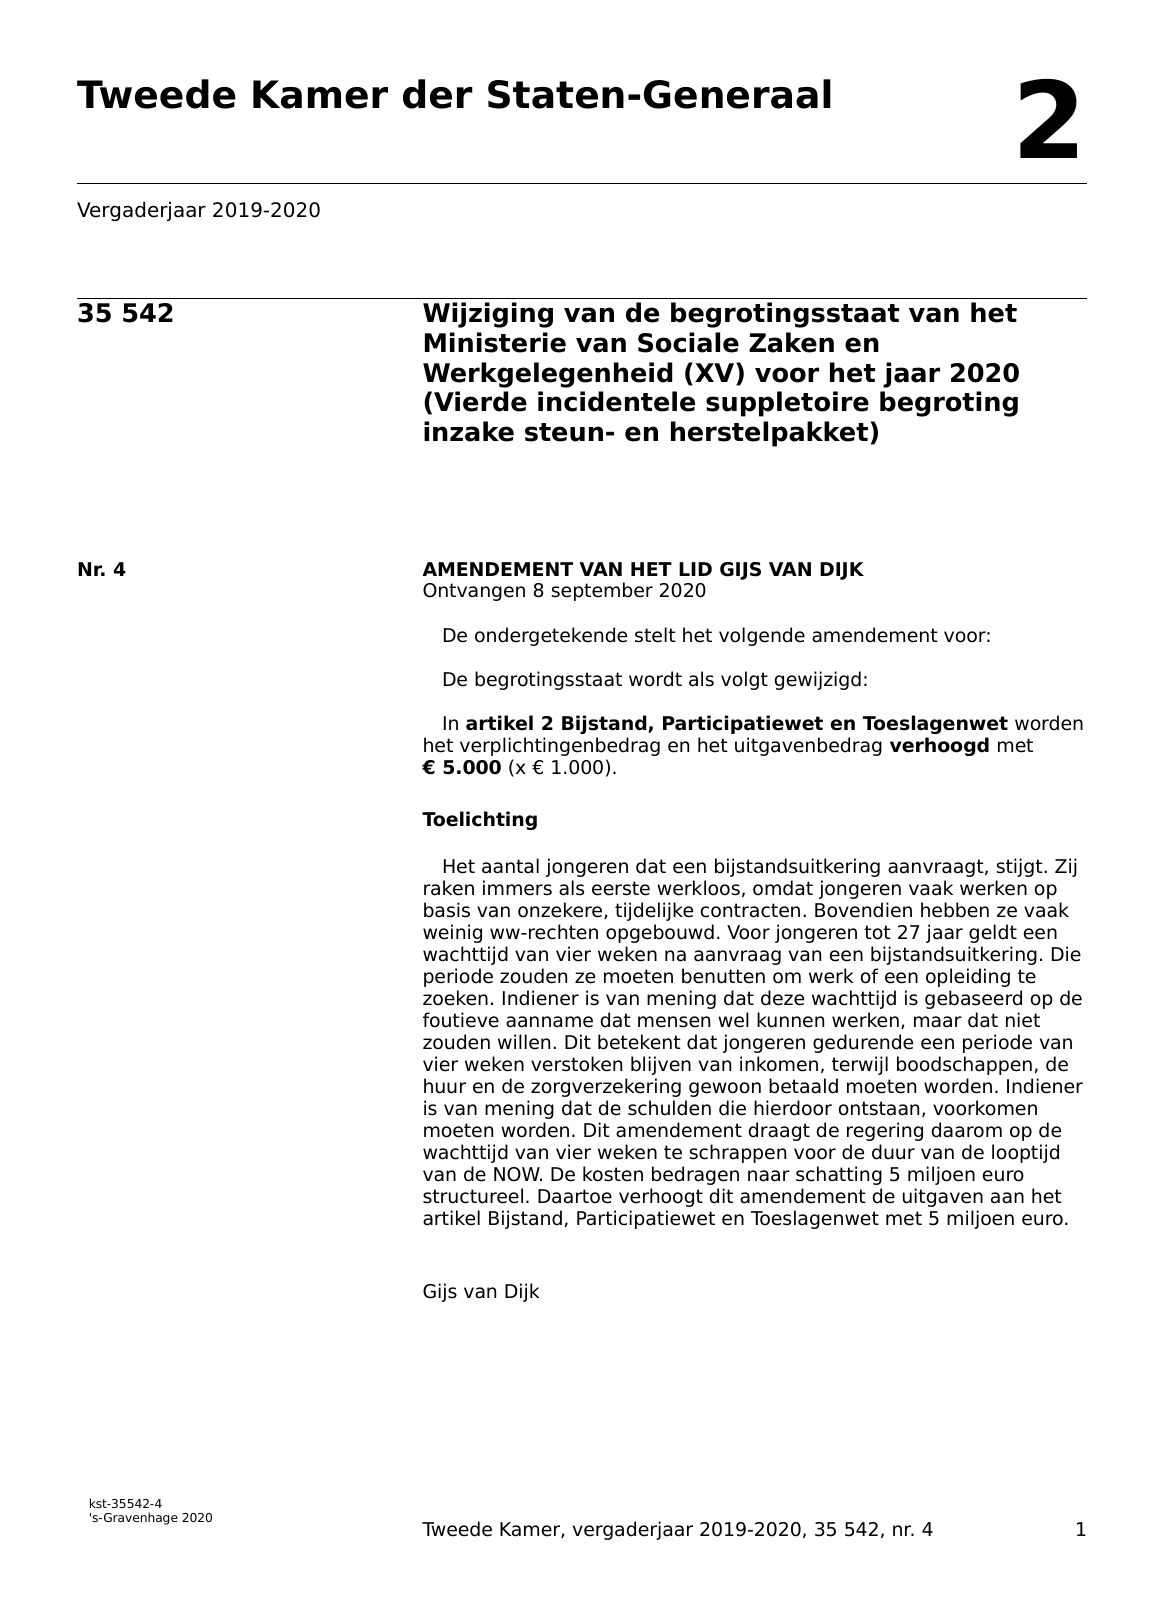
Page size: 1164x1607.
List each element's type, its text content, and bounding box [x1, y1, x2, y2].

subtitle 35 542 Wijziging van de begrotingsstaat van het Ministerie van Sociale Zaken en Werkgelegenheid (XV) voor het jaar 2020 (Vierde incidentele suppletoire begroting inzake steun- en herstelpakket) [77, 299, 1087, 447]
subtitle Toelichting [422, 809, 1087, 831]
table_header Tweede Kamer der Staten-Generaal [77, 59, 886, 183]
subtitle Nr. 4 AMENDEMENT VAN HET LID GIJS VAN DIJK [77, 558, 1087, 580]
table_header 2 [886, 59, 1087, 183]
text In artikel 2 Bijstand, Participatiewet en Toeslagenwet worden het verplichtingenbedrag en het uitgavenbedrag verhoogd met € 5.000 (x € 1.000). [422, 713, 1087, 779]
table_cell Vergaderjaar 2019-2020 [77, 184, 1087, 298]
text Ontvangen 8 september 2020 [422, 580, 1087, 602]
text Gijs van Dijk [422, 1259, 1087, 1303]
text Het aantal jongeren dat een bijstandsuitkering aanvraagt, stijgt. Zij raken immers als eerste werkloos, omdat jongeren vaak werken op basis van onzekere, tijdelijke contracten. Bovendien hebben ze vaak weinig ww-rechten opgebouwd. Voor jongeren tot 27 jaar geldt een wachttijd van vier weken na aanvraag van een bijstandsuitkering. Die periode zouden ze moeten benutten om werk of een opleiding te zoeken. Indiener is van mening dat deze wachttijd is gebaseerd op de foutieve aanname dat mensen wel kunnen werken, maar dat niet zouden willen. Dit betekent dat jongeren gedurende een periode van vier weken verstoken blijven van inkomen, terwijl boodschappen, de huur en de zorgverzekering gewoon betaald moeten worden. Indiener is van mening dat de schulden die hierdoor ontstaan, voorkomen moeten worden. Dit amendement draagt de regering daarom op de wachttijd van vier weken te schrappen voor de duur van de looptijd van de NOW. De kosten bedragen naar schatting 5 miljoen euro structureel. Daartoe verhoogt dit amendement de uitgaven aan het artikel Bijstand, Participatiewet en Toeslagenwet met 5 miljoen euro. [422, 856, 1087, 1229]
text De ondergetekende stelt het volgende amendement voor: [422, 624, 1087, 647]
text 's-Gravenhage 2020 [88, 1511, 323, 1525]
text kst-35542-4 [88, 1497, 323, 1511]
text De begrotingsstaat wordt als volgt gewijzigd: [422, 669, 1087, 691]
